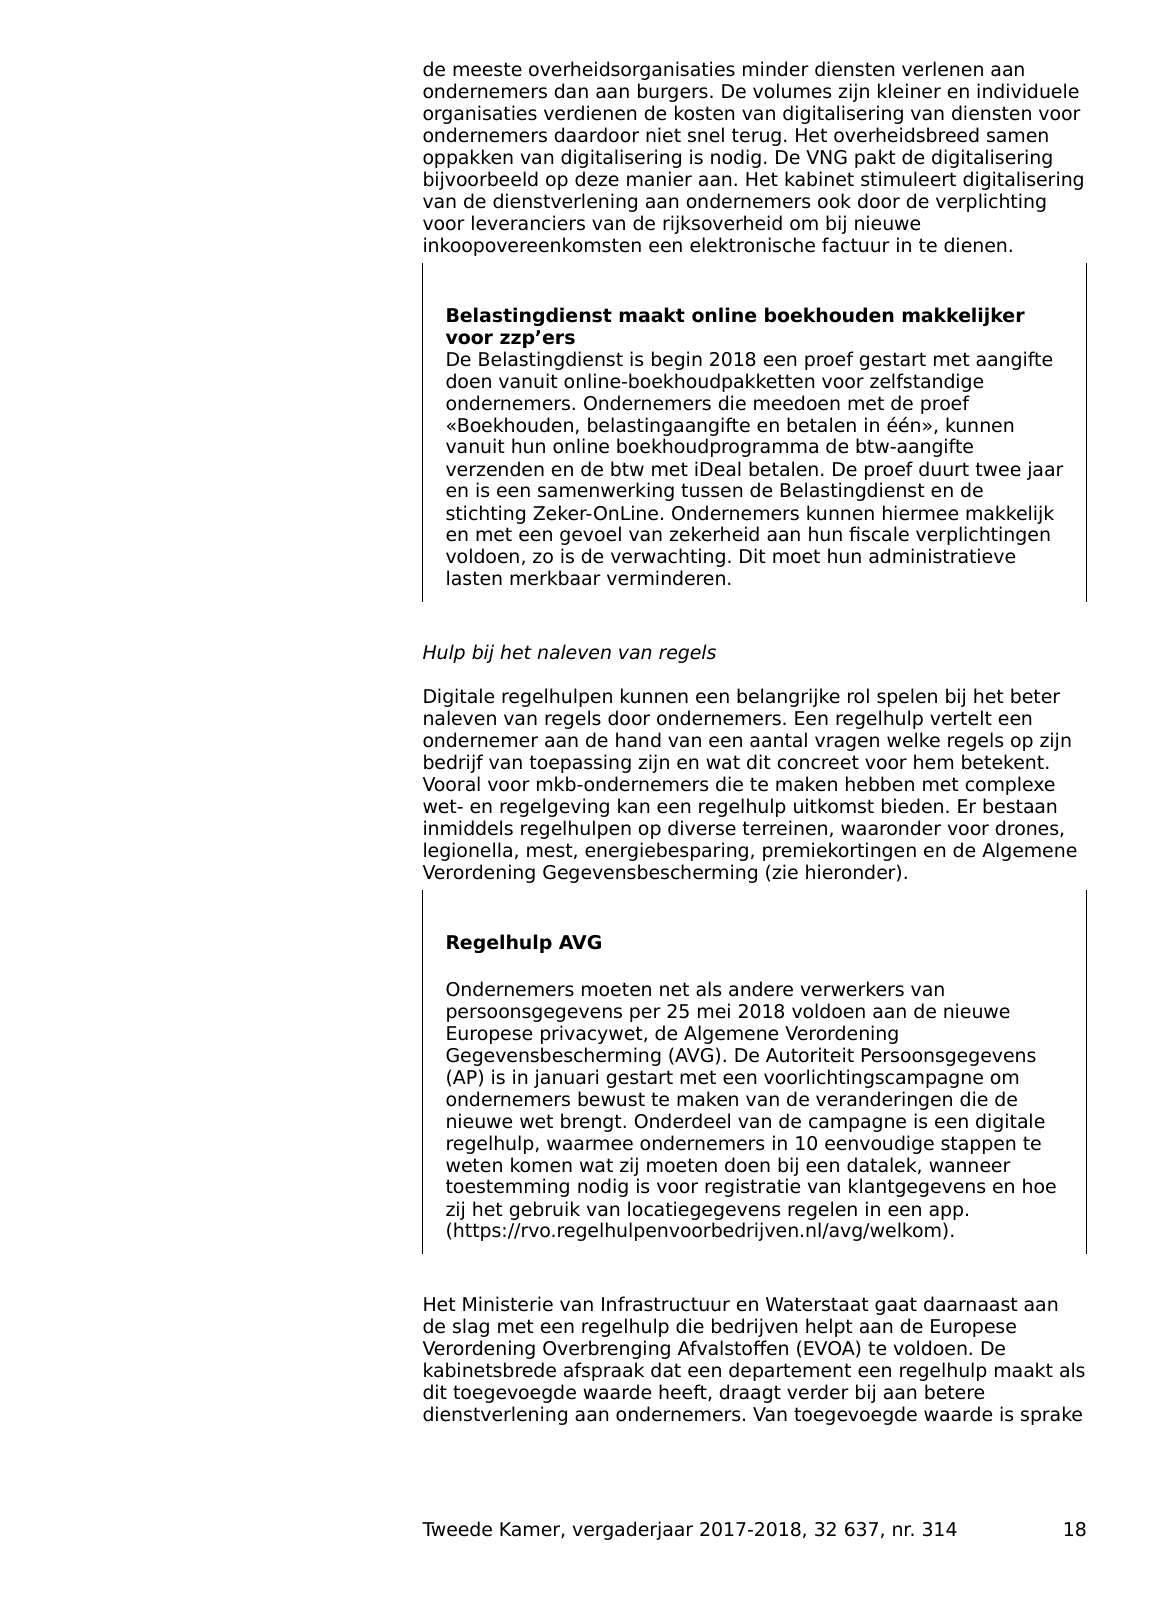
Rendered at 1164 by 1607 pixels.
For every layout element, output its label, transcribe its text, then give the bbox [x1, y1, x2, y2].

text Digitale regelhulpen kunnen een belangrijke rol spelen bij het beter naleven van regels door ondernemers. Een regelhulp vertelt een ondernemer aan de hand van een aantal vragen welke regels op zijn bedrijf van toepassing zijn en wat dit concreet voor hem betekent. Vooral voor mkb-ondernemers die te maken hebben met complexe wet- en regelgeving kan een regelhulp uitkomst bieden. Er bestaan inmiddels regelhulpen op diverse terreinen, waaronder voor drones, legionella, mest, energiebesparing, premiekortingen en de Algemene Verordening Gegevensbescherming (zie hieronder). [422, 686, 1087, 884]
subtitle Hulp bij het naleven van regels [422, 642, 1087, 664]
text de meeste overheidsorganisaties minder diensten verlenen aan ondernemers dan aan burgers. De volumes zijn kleiner en individuele organisaties verdienen de kosten van digitalisering van diensten voor ondernemers daardoor niet snel terug. Het overheidsbreed samen oppakken van digitalisering is nodig. De VNG pakt de digitalisering bijvoorbeeld op deze manier aan. Het kabinet stimuleert digitalisering van de dienstverlening aan ondernemers ook door de verplichting voor leveranciers van de rijksoverheid om bij nieuwe inkoopovereenkomsten een elektronische factuur in te dienen. [422, 59, 1087, 257]
table_header Regelhulp AVG Ondernemers moeten net als andere verwerkers van persoonsgegevens per 25 mei 2018 voldoen aan de nieuwe Europese privacywet, de Algemene Verordening Gegevensbescherming (AVG). De Autoriteit Persoonsgegevens (AP) is in januari gestart met een voorlichtingscampagne om ondernemers bewust te maken van de veranderingen die de nieuwe wet brengt. Onderdeel van de campagne is een digitale regelhulp, waarmee ondernemers in 10 eenvoudige stappen te weten komen wat zij moeten doen bij een datalek, wanneer toestemming nodig is voor registratie van klantgegevens en hoe zij het gebruik van locatiegegevens regelen in een app. (https://rvo.regelhulpenvoorbedrijven.nl/avg/welkom). [423, 890, 1086, 1254]
table_header Belastingdienst maakt online boekhouden makkelijker voor zzp’ers De Belastingdienst is begin 2018 een proef gestart met aangifte doen vanuit online-boekhoudpakketten voor zelfstandige ondernemers. Ondernemers die meedoen met de proef «Boekhouden, belastingaangifte en betalen in één», kunnen vanuit hun online boekhoudprogramma de btw-aangifte verzenden en de btw met iDeal betalen. De proef duurt twee jaar en is een samenwerking tussen de Belastingdienst en de stichting Zeker-OnLine. Ondernemers kunnen hiermee makkelijk en met een gevoel van zekerheid aan hun fiscale verplichtingen voldoen, zo is de verwachting. Dit moet hun administratieve lasten merkbaar verminderen. [423, 263, 1086, 602]
text Het Ministerie van Infrastructuur en Waterstaat gaat daarnaast aan de slag met een regelhulp die bedrijven helpt aan de Europese Verordening Overbrenging Afvalstoffen (EVOA) te voldoen. De kabinetsbrede afspraak dat een departement een regelhulp maakt als dit toegevoegde waarde heeft, draagt verder bij aan betere dienstverlening aan ondernemers. Van toegevoegde waarde is sprake [422, 1294, 1087, 1426]
